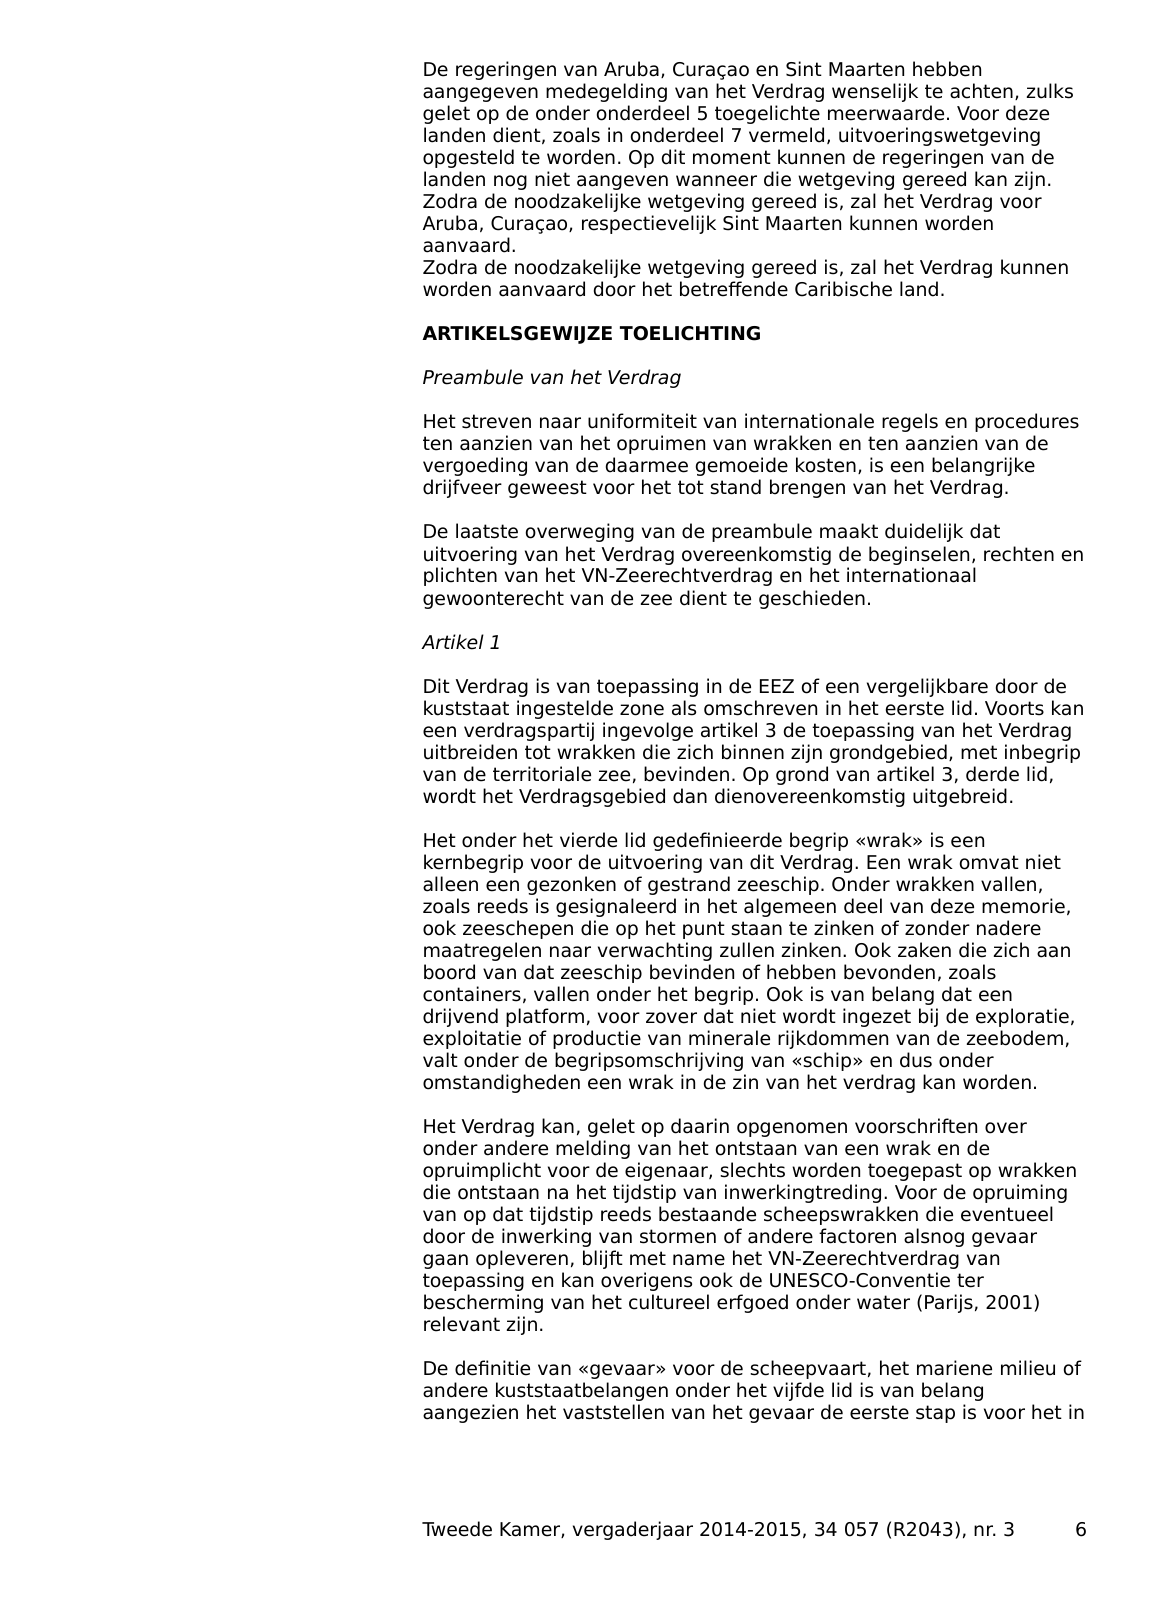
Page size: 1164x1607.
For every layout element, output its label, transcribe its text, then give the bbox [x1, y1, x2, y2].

text Het onder het vierde lid gedefinieerde begrip «wrak» is een kernbegrip voor de uitvoering van dit Verdrag. Een wrak omvat niet alleen een gezonken of gestrand zeeschip. Onder wrakken vallen, zoals reeds is gesignaleerd in het algemeen deel van deze memorie, ook zeeschepen die op het punt staan te zinken of zonder nadere maatregelen naar verwachting zullen zinken. Ook zaken die zich aan boord van dat zeeschip bevinden of hebben bevonden, zoals containers, vallen onder het begrip. Ook is van belang dat een drijvend platform, voor zover dat niet wordt ingezet bij de exploratie, exploitatie of productie van minerale rijkdommen van de zeebodem, valt onder de begripsomschrijving van «schip» en dus onder omstandigheden een wrak in de zin van het verdrag kan worden. [422, 830, 1087, 1093]
text Zodra de noodzakelijke wetgeving gereed is, zal het Verdrag kunnen worden aanvaard door het betreffende Caribische land. [422, 257, 1087, 301]
text Dit Verdrag is van toepassing in de EEZ of een vergelijkbare door de kuststaat ingestelde zone als omschreven in het eerste lid. Voorts kan een verdragspartij ingevolge artikel 3 de toepassing van het Verdrag uitbreiden tot wrakken die zich binnen zijn grondgebied, met inbegrip van de territoriale zee, bevinden. Op grond van artikel 3, derde lid, wordt het Verdragsgebied dan dienovereenkomstig uitgebreid. [422, 676, 1087, 808]
text De laatste overweging van de preambule maakt duidelijk dat uitvoering van het Verdrag overeenkomstig de beginselen, rechten en plichten van het VN-Zeerechtverdrag en het internationaal gewoonterecht van de zee dient te geschieden. [422, 521, 1087, 609]
text Het streven naar uniformiteit van internationale regels en procedures ten aanzien van het opruimen van wrakken en ten aanzien van de vergoeding van de daarmee gemoeide kosten, is een belangrijke drijfveer geweest voor het tot stand brengen van het Verdrag. [422, 411, 1087, 499]
text De definitie van «gevaar» voor de scheepvaart, het mariene milieu of andere kuststaatbelangen onder het vijfde lid is van belang aangezien het vaststellen van het gevaar de eerste stap is voor het in [422, 1358, 1087, 1424]
subtitle Preambule van het Verdrag [422, 367, 1087, 389]
text Het Verdrag kan, gelet op daarin opgenomen voorschriften over onder andere melding van het ontstaan van een wrak en de opruimplicht voor de eigenaar, slechts worden toegepast op wrakken die ontstaan na het tijdstip van inwerkingtreding. Voor de opruiming van op dat tijdstip reeds bestaande scheepswrakken die eventueel door de inwerking van stormen of andere factoren alsnog gevaar gaan opleveren, blijft met name het VN-Zeerechtverdrag van toepassing en kan overigens ook de UNESCO-Conventie ter bescherming van het cultureel erfgoed onder water (Parijs, 2001) relevant zijn. [422, 1116, 1087, 1336]
subtitle ARTIKELSGEWIJZE TOELICHTING [422, 323, 1087, 345]
subtitle Artikel 1 [422, 632, 1087, 653]
text De regeringen van Aruba, Curaçao en Sint Maarten hebben aangegeven medegelding van het Verdrag wenselijk te achten, zulks gelet op de onder onderdeel 5 toegelichte meerwaarde. Voor deze landen dient, zoals in onderdeel 7 vermeld, uitvoeringswetgeving opgesteld te worden. Op dit moment kunnen de regeringen van de landen nog niet aangeven wanneer die wetgeving gereed kan zijn. Zodra de noodzakelijke wetgeving gereed is, zal het Verdrag voor Aruba, Curaçao, respectievelijk Sint Maarten kunnen worden aanvaard. [422, 59, 1087, 257]
